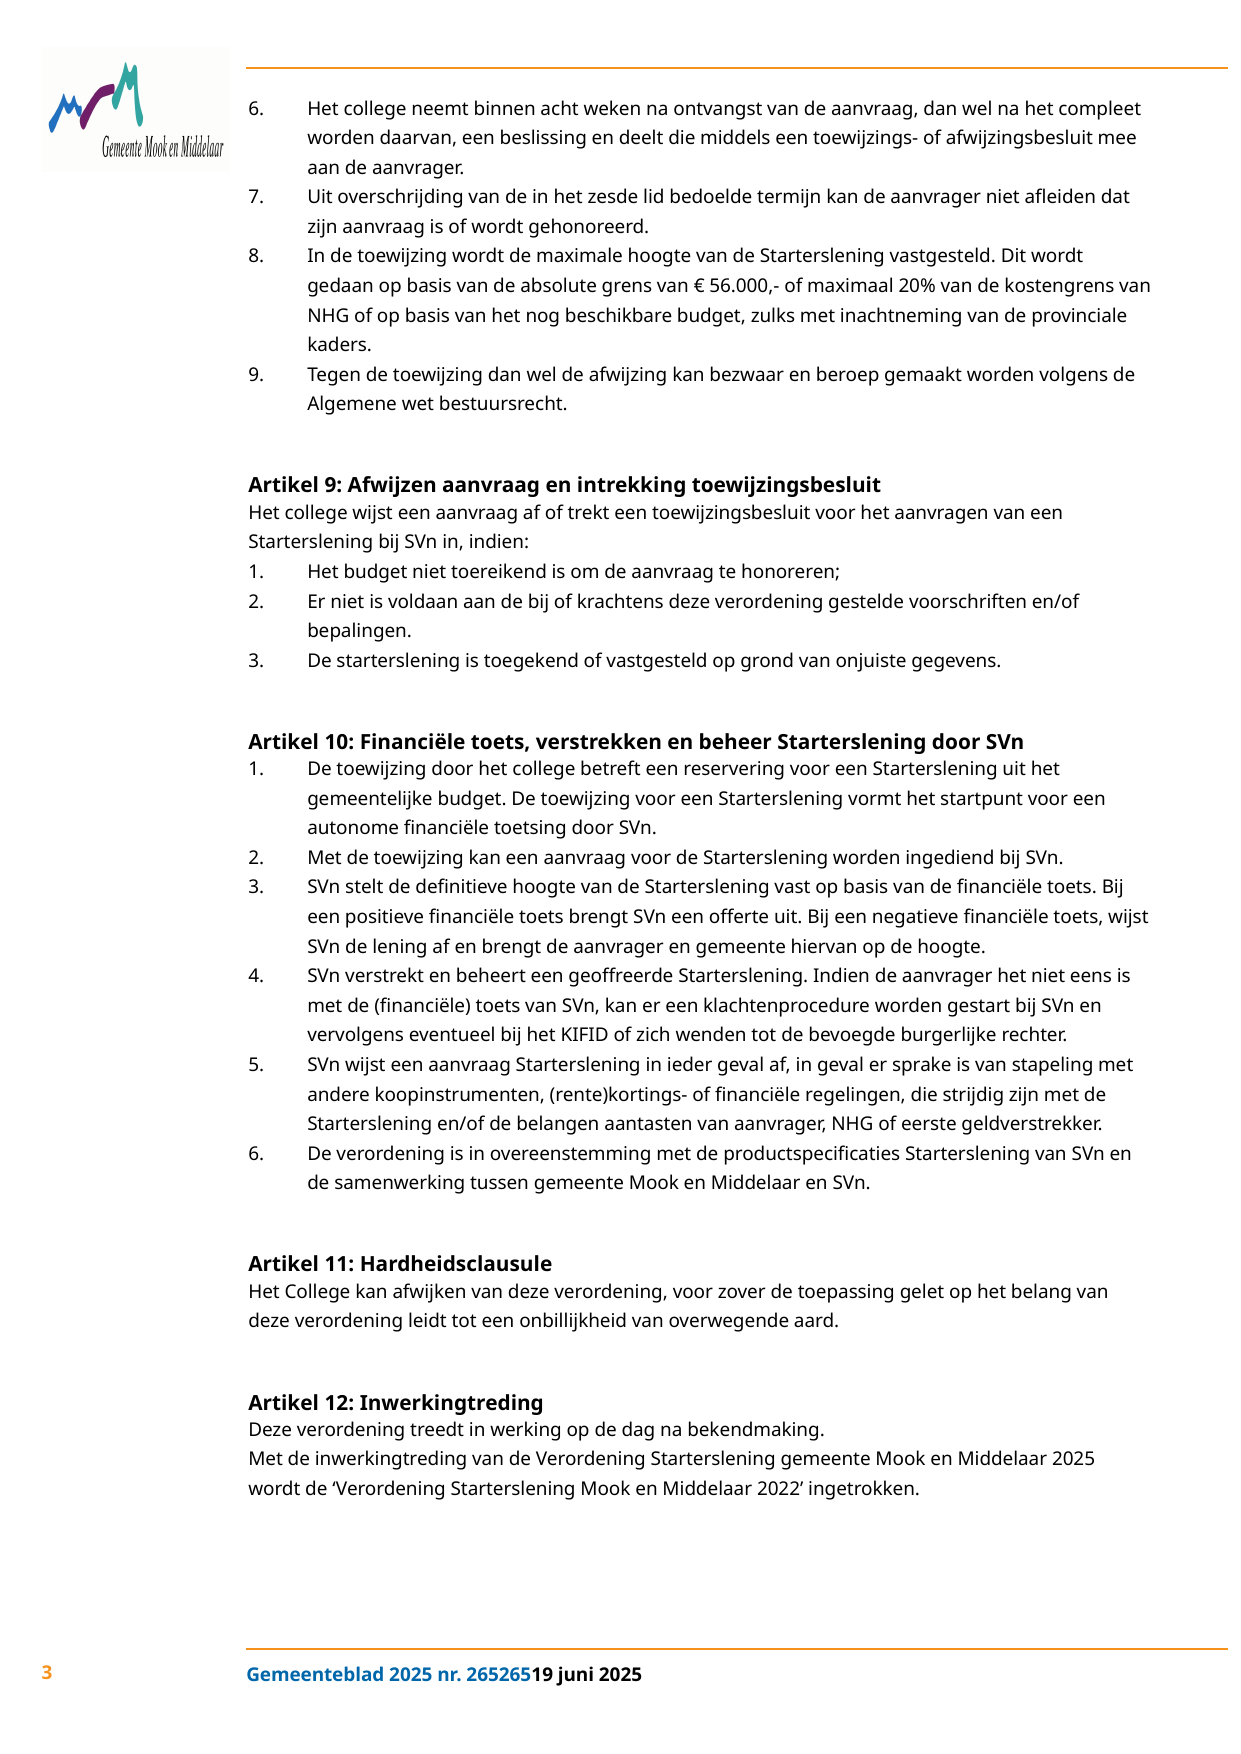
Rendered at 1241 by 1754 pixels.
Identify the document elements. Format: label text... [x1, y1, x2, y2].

text Artikel 12: Inwerkingtreding [248, 1388, 1152, 1416]
list Het college neemt binnen acht weken na ontvangst van de aanvraag, dan wel na het compleet worden daarvan, een beslissing en deelt die middels een toewijzings‐ of afwijzingsbesluit mee aan de aanvrager. [248, 95, 1152, 180]
list De starterslening is toegekend of vastgesteld op grond van onjuiste gegevens. [248, 647, 1152, 673]
list Er niet is voldaan aan de bij of krachtens deze verordening gestelde voorschriften en/of bepalingen. [248, 588, 1152, 643]
text Artikel 10: Financiële toets, verstrekken en beheer Starterslening door SVn [248, 727, 1152, 755]
list Uit overschrijding van de in het zesde lid bedoelde termijn kan de aanvrager niet afleiden dat zijn aanvraag is of wordt gehonoreerd. [248, 183, 1152, 239]
text Artikel 11: Hardheidsclausule [248, 1249, 1152, 1278]
list In de toewijzing wordt de maximale hoogte van de Starterslening vastgesteld. Dit wordt gedaan op basis van de absolute grens van € 56.000,- of maximaal 20% van de kostengrens van NHG of op basis van het nog beschikbare budget, zulks met inachtneming van de provinciale kaders. [248, 243, 1152, 357]
text Deze verordening treedt in werking op de dag na bekendmaking. [248, 1416, 1152, 1442]
list SVn wijst een aanvraag Starterslening in ieder geval af, in geval er sprake is van stapeling met andere koopinstrumenten, (rente)kortings‐ of financiële regelingen, die strijdig zijn met de Starterslening en/of de belangen aantasten van aanvrager, NHG of eerste geldverstrekker. [248, 1051, 1152, 1136]
picture [41, 47, 231, 172]
list Met de toewijzing kan een aanvraag voor de Starterslening worden ingediend bij SVn. [248, 844, 1152, 870]
list SVn stelt de definitieve hoogte van de Starterslening vast op basis van de financiële toets. Bij een positieve financiële toets brengt SVn een offerte uit. Bij een negatieve financiële toets, wijst SVn de lening af en brengt de aanvrager en gemeente hiervan op de hoogte. [248, 874, 1152, 959]
list De verordening is in overeenstemming met de productspecificaties Starterslening van SVn en de samenwerking tussen gemeente Mook en Middelaar en SVn. [248, 1140, 1152, 1195]
list SVn verstrekt en beheert een geoffreerde Starterslening. Indien de aanvrager het niet eens is met de (financiële) toets van SVn, kan er een klachtenprocedure worden gestart bij SVn en vervolgens eventueel bij het KIFID of zich wenden tot de bevoegde burgerlijke rechter. [248, 962, 1152, 1047]
list Tegen de toewijzing dan wel de afwijzing kan bezwaar en beroep gemaakt worden volgens de Algemene wet bestuursrecht. [248, 361, 1152, 416]
text Met de inwerkingtreding van de Verordening Starterslening gemeente Mook en Middelaar 2025 wordt de ‘Verordening Starterslening Mook en Middelaar 2022’ ingetrokken. [248, 1446, 1152, 1501]
list De toewijzing door het college betreft een reservering voor een Starterslening uit het gemeentelijke budget. De toewijzing voor een Starterslening vormt het startpunt voor een autonome financiële toetsing door SVn. [248, 755, 1152, 840]
text Artikel 9: Afwijzen aanvraag en intrekking toewijzingsbesluit [248, 471, 1152, 499]
text Het college wijst een aanvraag af of trekt een toewijzingsbesluit voor het aanvragen van een Starterslening bij SVn in, indien: [248, 499, 1152, 554]
text Het College kan afwijken van deze verordening, voor zover de toepassing gelet op het belang van deze verordening leidt tot een onbillijkheid van overwegende aard. [248, 1278, 1152, 1333]
list Het budget niet toereikend is om de aanvraag te honoreren; [248, 558, 1152, 584]
